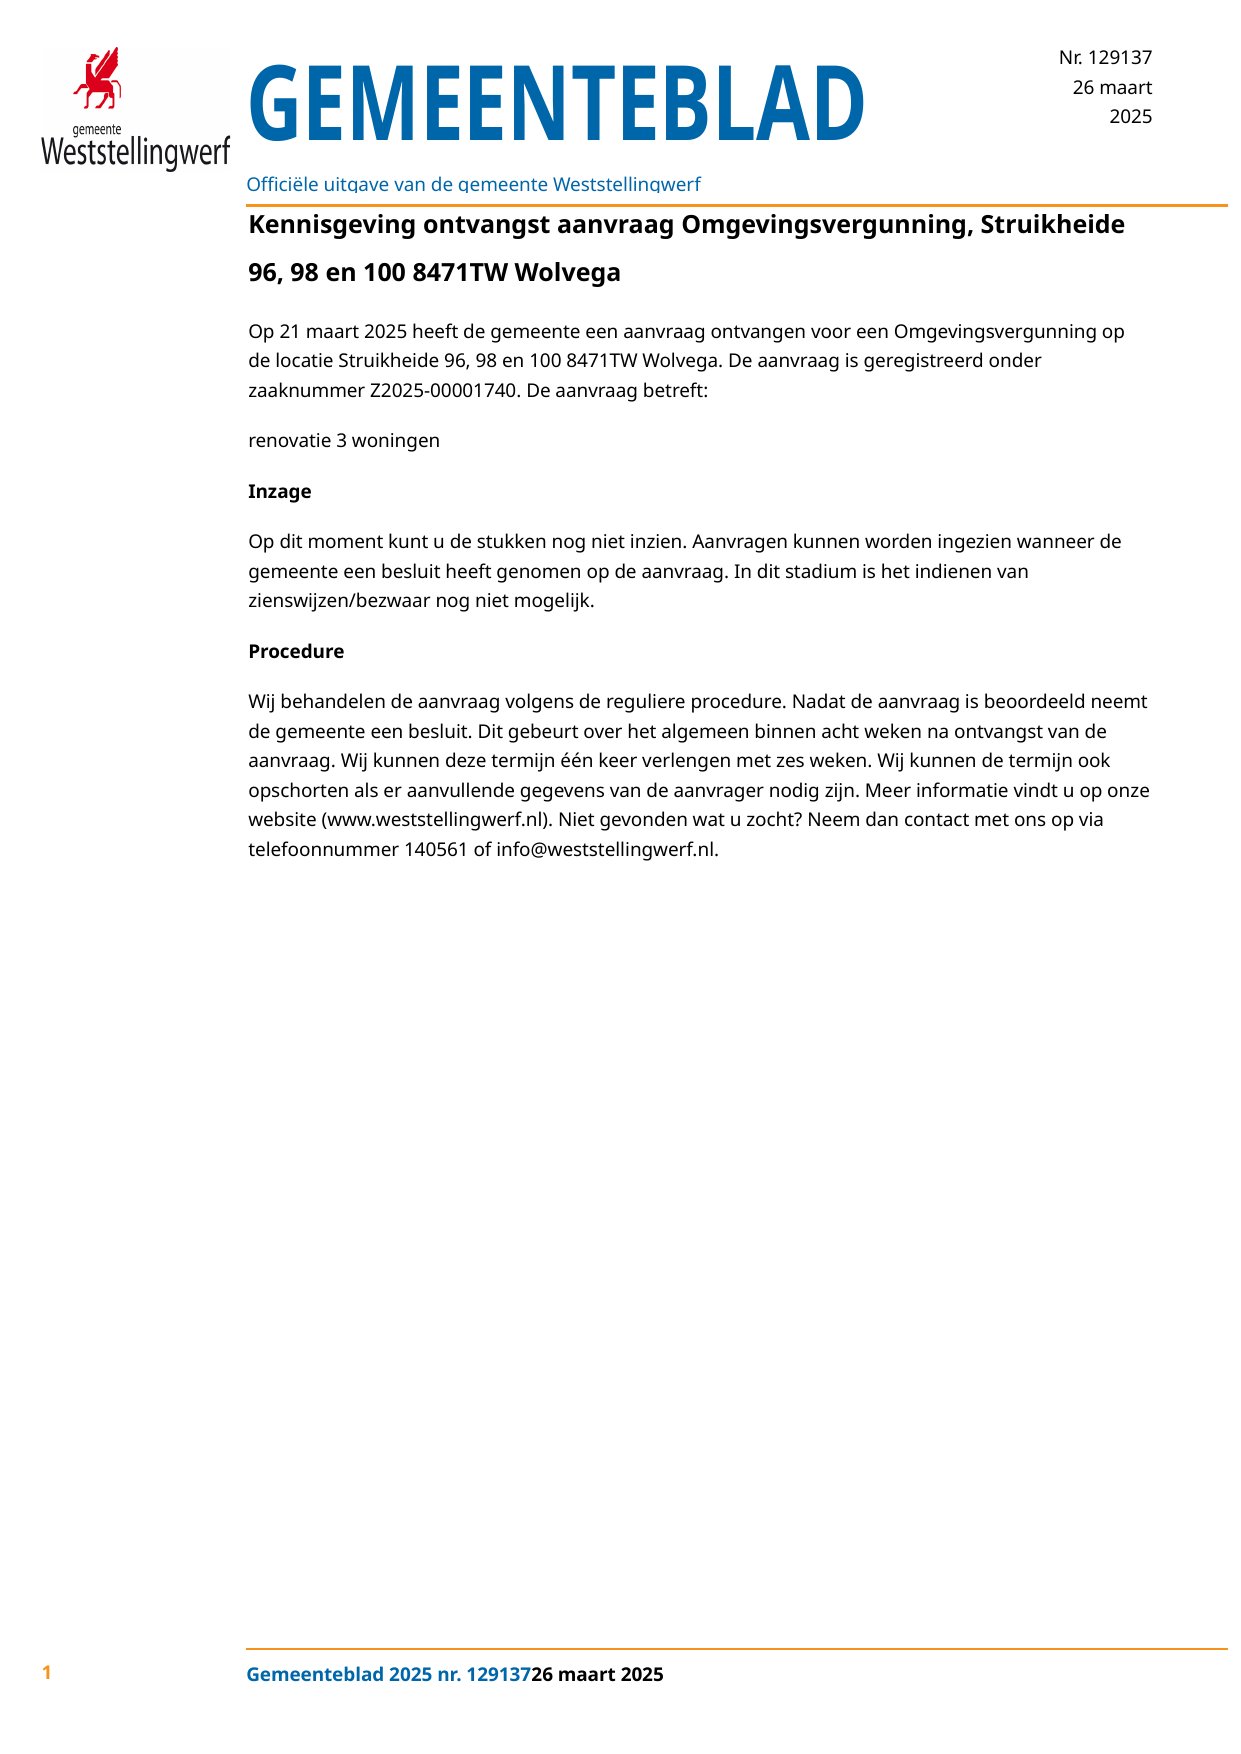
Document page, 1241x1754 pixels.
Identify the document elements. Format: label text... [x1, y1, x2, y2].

text Inzage [248, 478, 1152, 504]
text Procedure [248, 638, 1152, 664]
picture [41, 47, 231, 172]
text Kennisgeving ontvangst aanvraag Omgevingsvergunning, Struikheide 96, 98 en 100 8471TW Wolvega [248, 207, 1152, 288]
text Op dit moment kunt u de stukken nog niet inzien. Aanvragen kunnen worden ingezien wanneer de gemeente een besluit heeft genomen op de aanvraag. In dit stadium is het indienen van zienswijzen/bezwaar nog niet mogelijk. [248, 528, 1152, 613]
text Op 21 maart 2025 heeft de gemeente een aanvraag ontvangen voor een Omgevingsvergunning op de locatie Struikheide 96, 98 en 100 8471TW Wolvega. De aanvraag is geregistreerd onder zaaknummer Z2025-00001740. De aanvraag betreft: [248, 318, 1152, 403]
text renovatie 3 woningen [248, 427, 1152, 453]
text Wij behandelen de aanvraag volgens de reguliere procedure. Nadat de aanvraag is beoordeeld neemt de gemeente een besluit. Dit gebeurt over het algemeen binnen acht weken na ontvangst van de aanvraag. Wij kunnen deze termijn één keer verlengen met zes weken. Wij kunnen de termijn ook opschorten als er aanvullende gegevens van de aanvrager nodig zijn. Meer informatie vindt u op onze website (www.weststellingwerf.nl). Niet gevonden wat u zocht? Neem dan contact met ons op via telefoonnummer 140561 of info@weststellingwerf.nl. [248, 688, 1152, 862]
